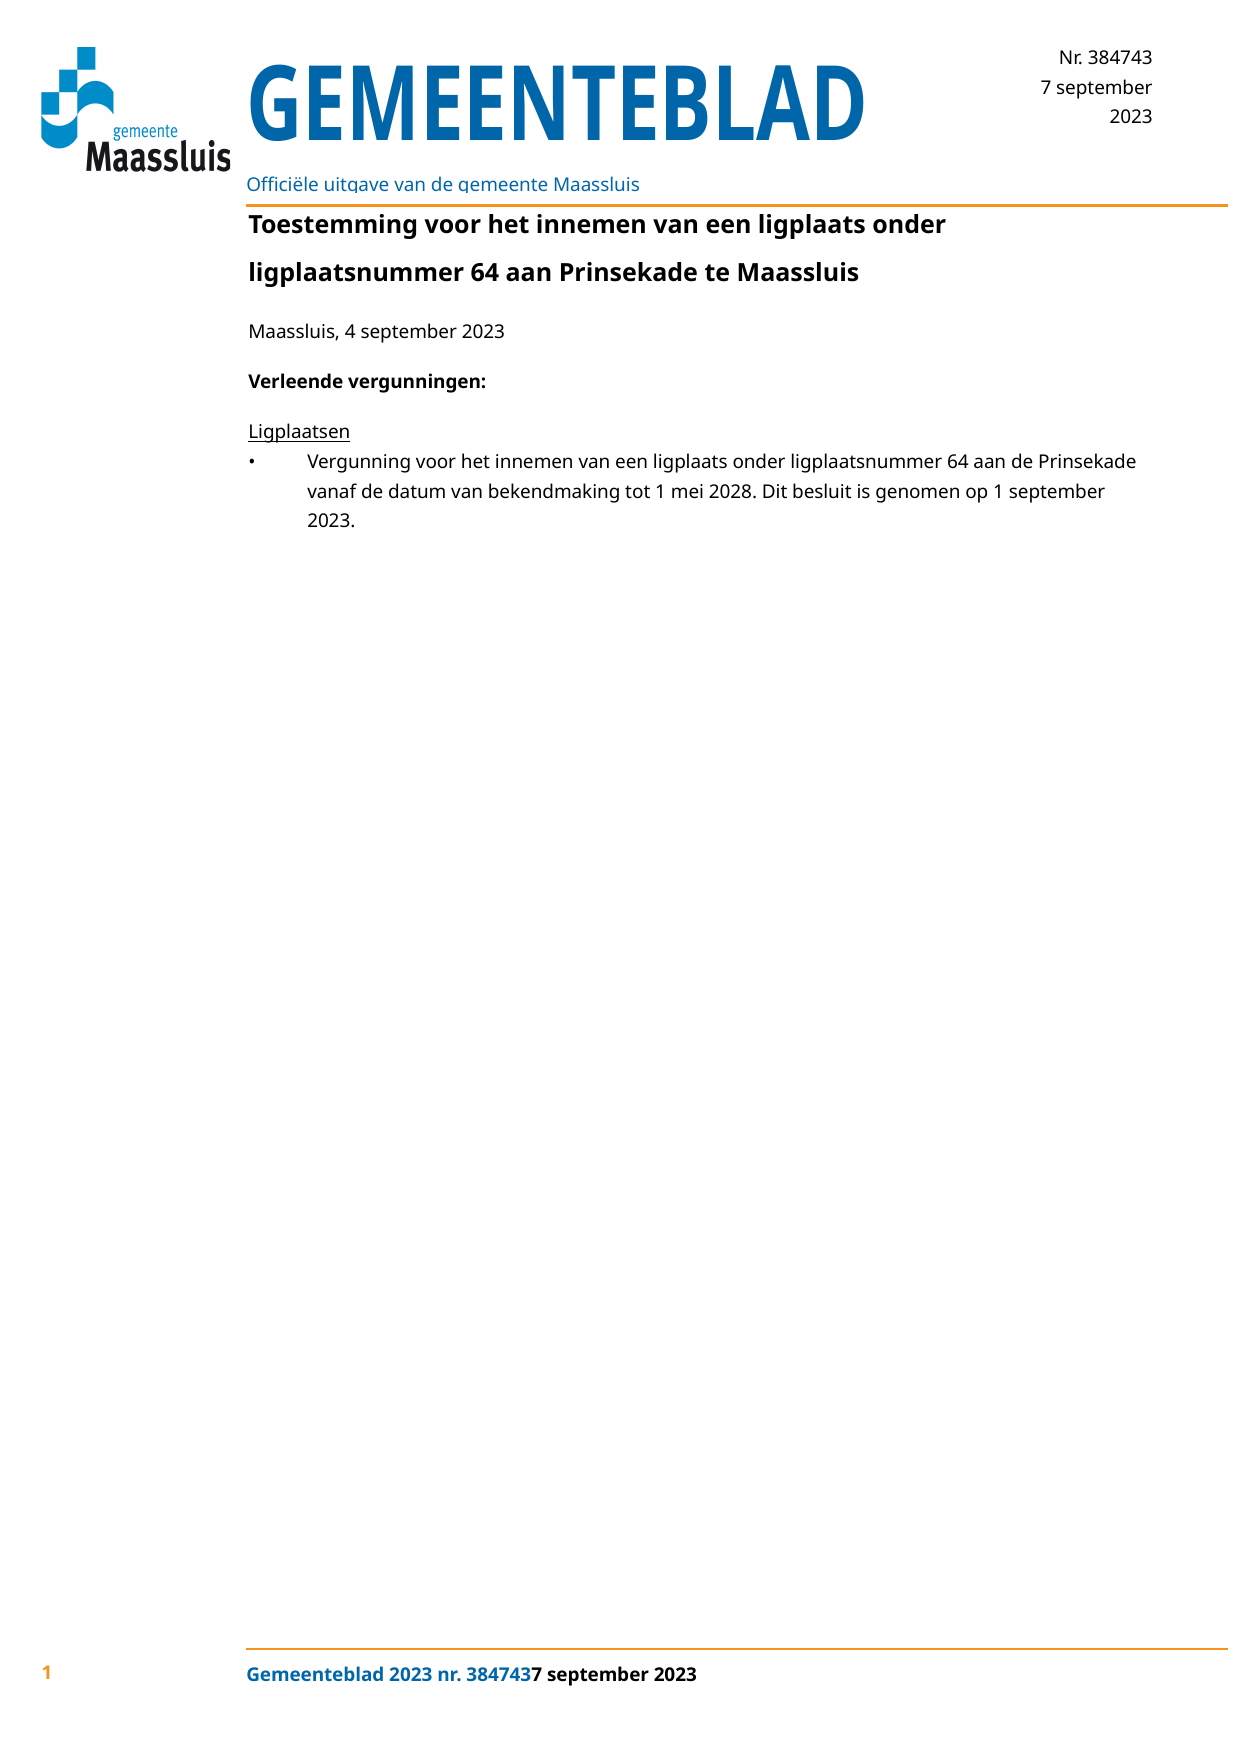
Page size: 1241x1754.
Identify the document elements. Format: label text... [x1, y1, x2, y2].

picture [41, 47, 231, 172]
text Maassluis, 4 september 2023 [248, 318, 1152, 344]
text Ligplaatsen [248, 419, 1152, 444]
text Toestemming voor het innemen van een ligplaats onder ligplaatsnummer 64 aan Prinsekade te Maassluis [248, 207, 1152, 288]
picture [41, 47, 77, 92]
text Verleende vergunningen: [248, 368, 1152, 394]
list Vergunning voor het innemen van een ligplaats onder ligplaatsnummer 64 aan de Prinsekade vanaf de datum van bekendmaking tot 1 mei 2028. Dit besluit is genomen op 1 september 2023. [248, 448, 1152, 533]
